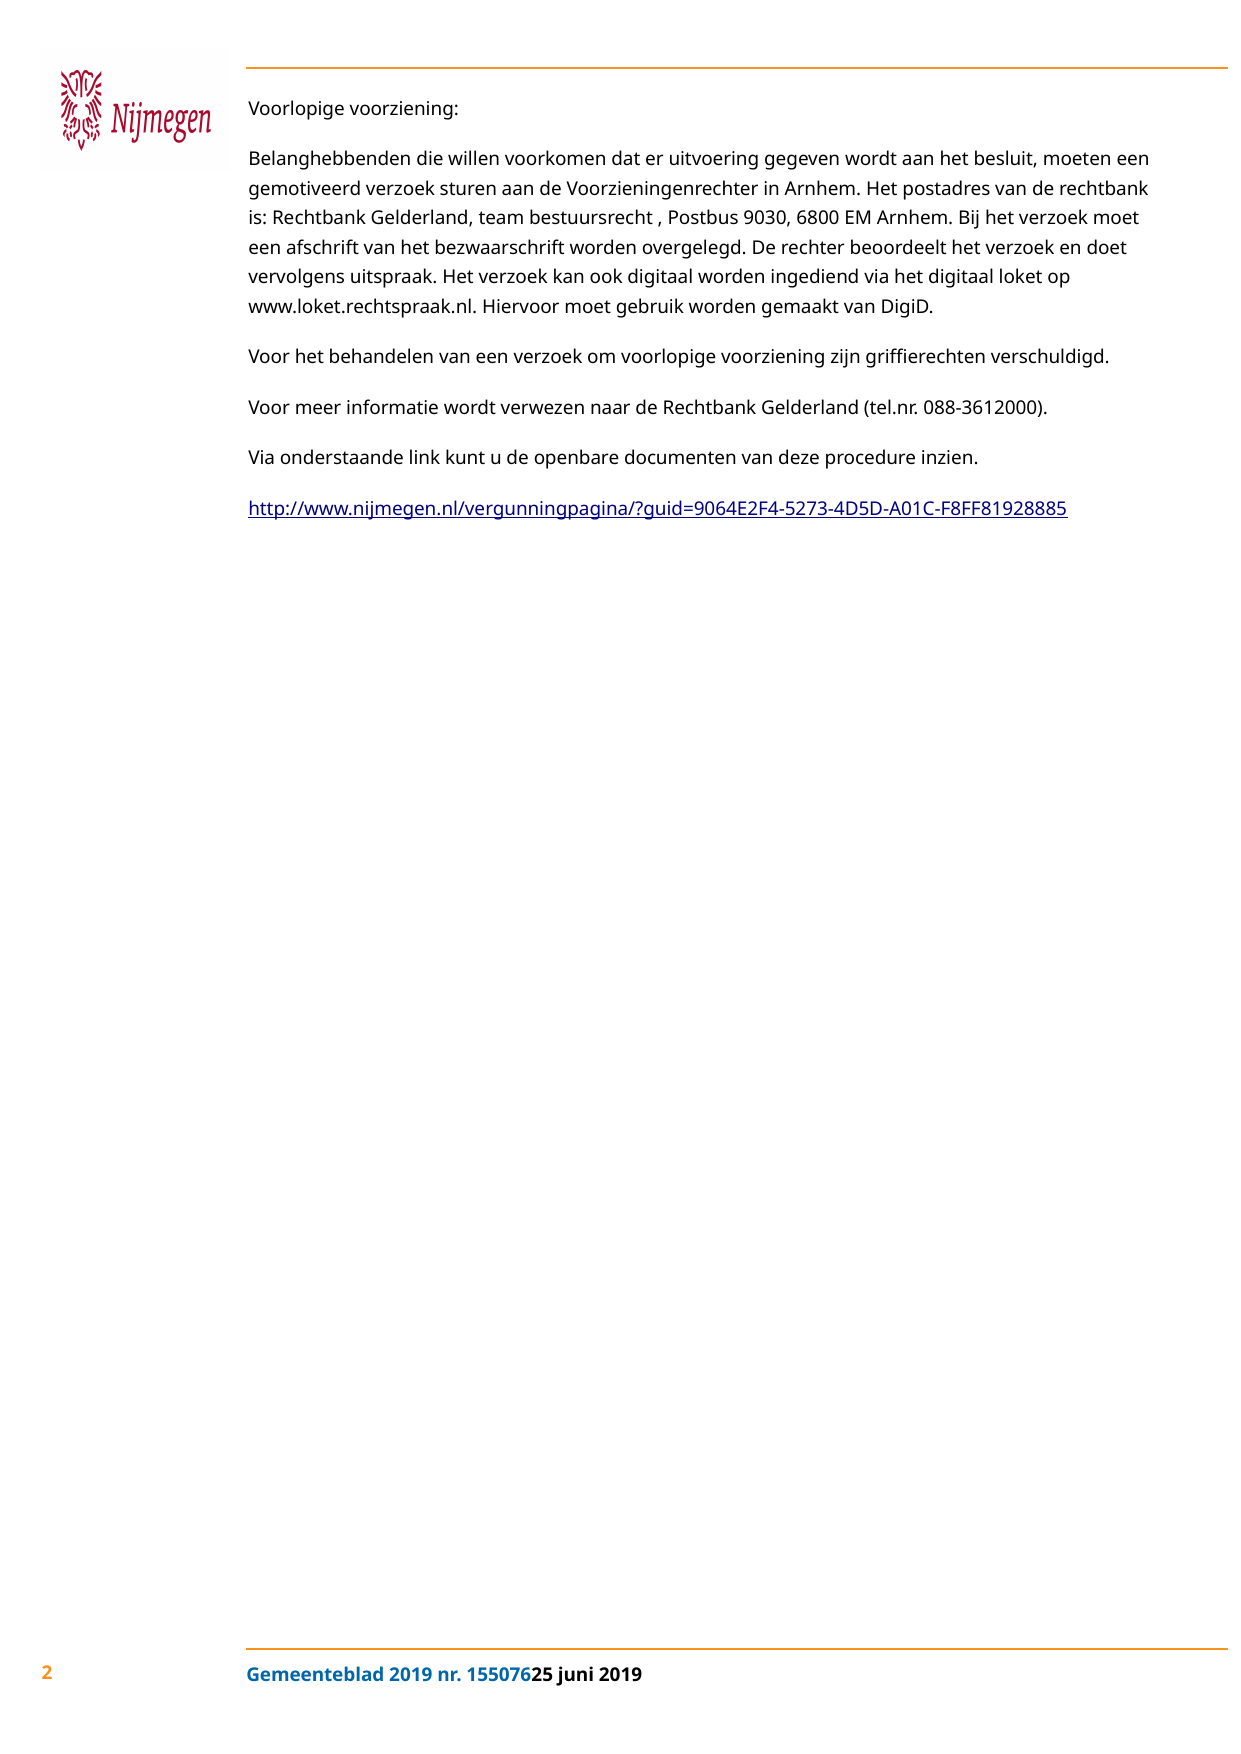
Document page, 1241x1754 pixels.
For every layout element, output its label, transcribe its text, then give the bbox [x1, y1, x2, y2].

text Belanghebbenden die willen voorkomen dat er uitvoering gegeven wordt aan het besluit, moeten een gemotiveerd verzoek sturen aan de Voorzieningenrechter in Arnhem. Het postadres van de rechtbank is: Rechtbank Gelderland, team bestuursrecht , Postbus 9030, 6800 EM Arnhem. Bij het verzoek moet een afschrift van het bezwaarschrift worden overgelegd. De rechter beoordeelt het verzoek en doet vervolgens uitspraak. Het verzoek kan ook digitaal worden ingediend via het digitaal loket op www.loket.rechtspraak.nl. Hiervoor moet gebruik worden gemaakt van DigiD. [248, 145, 1152, 319]
text Voorlopige voorziening: [248, 95, 1152, 121]
text http://www.nijmegen.nl/vergunningpagina/?guid=9064E2F4-5273-4D5D-A01C-F8FF81928885 [248, 495, 1152, 521]
text Via onderstaande link kunt u de openbare documenten van deze procedure inzien. [248, 444, 1152, 470]
picture [41, 47, 231, 172]
text Voor meer informatie wordt verwezen naar de Rechtbank Gelderland (tel.nr. 088-3612000). [248, 394, 1152, 420]
text Voor het behandelen van een verzoek om voorlopige voorziening zijn griffierechten verschuldigd. [248, 343, 1152, 369]
